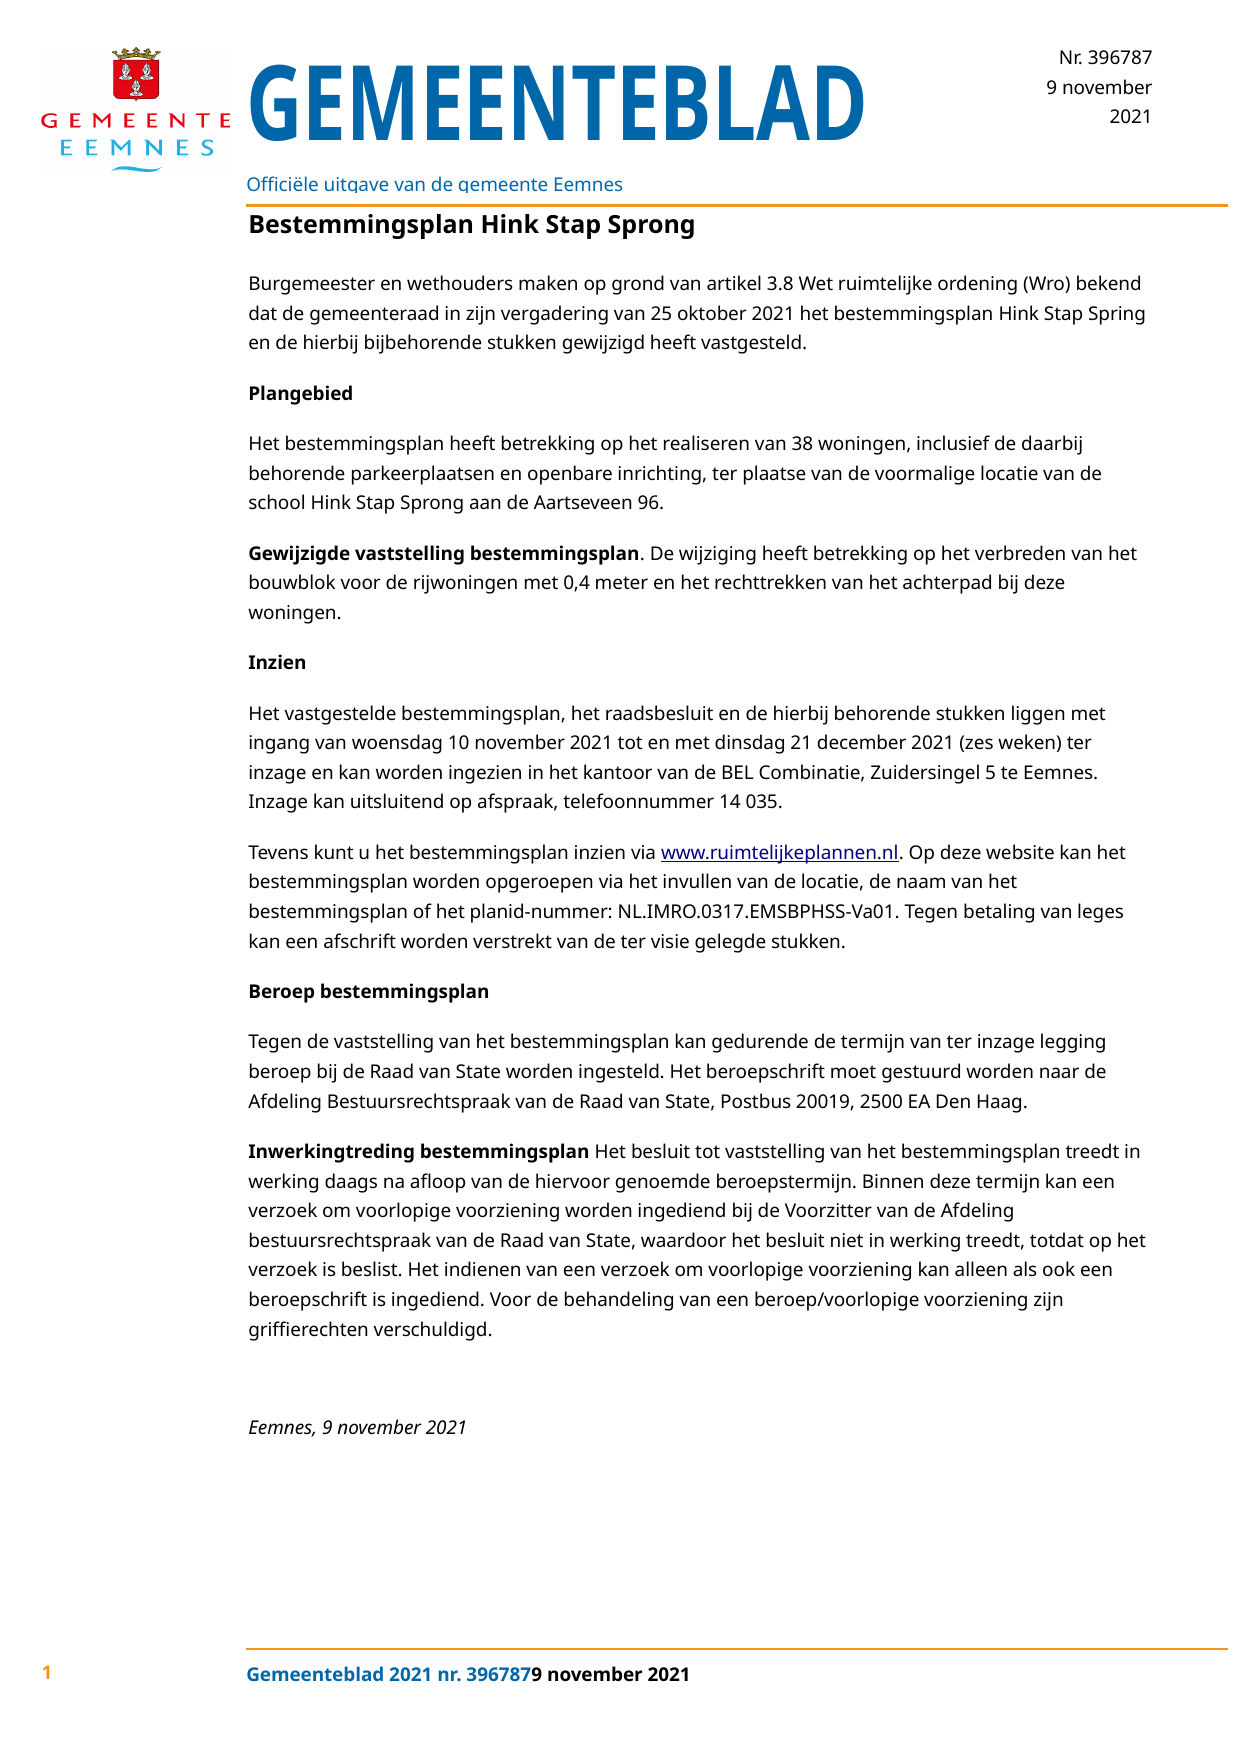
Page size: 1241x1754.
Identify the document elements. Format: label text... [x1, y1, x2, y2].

text Tevens kunt u het bestemmingsplan inzien via www.ruimtelijkeplannen.nl. Op deze website kan het bestemmingsplan worden opgeroepen via het invullen van de locatie, de naam van het bestemmingsplan of het planid-nummer: NL.IMRO.0317.EMSBPHSS-Va01. Tegen betaling van leges kan een afschrift worden verstrekt van de ter visie gelegde stukken. [248, 839, 1152, 953]
text Het vastgestelde bestemmingsplan, het raadsbesluit en de hierbij behorende stukken liggen met ingang van woensdag 10 november 2021 tot en met dinsdag 21 december 2021 (zes weken) ter inzage en kan worden ingezien in het kantoor van de BEL Combinatie, Zuidersingel 5 te Eemnes. Inzage kan uitsluitend op afspraak, telefoonnummer 14 035. [248, 700, 1152, 814]
text Inwerkingtreding bestemmingsplan Het besluit tot vaststelling van het bestemmingsplan treedt in werking daags na afloop van de hiervoor genoemde beroepstermijn. Binnen deze termijn kan een verzoek om voorlopige voorziening worden ingediend bij de Voorzitter van de Afdeling bestuursrechtspraak van de Raad van State, waardoor het besluit niet in werking treedt, totdat op het verzoek is beslist. Het indienen van een verzoek om voorlopige voorziening kan alleen als ook een beroepschrift is ingediend. Voor de behandeling van een beroep/voorlopige voorziening zijn griffierechten verschuldigd. [248, 1138, 1152, 1341]
text Het bestemmingsplan heeft betrekking op het realiseren van 38 woningen, inclusief de daarbij behorende parkeerplaatsen en openbare inrichting, ter plaatse van de voormalige locatie van de school Hink Stap Sprong aan de Aartseveen 96. [248, 430, 1152, 515]
picture [41, 47, 231, 172]
text Tegen de vaststelling van het bestemmingsplan kan gedurende de termijn van ter inzage legging beroep bij de Raad van State worden ingesteld. Het beroepschrift moet gestuurd worden naar de Afdeling Bestuursrechtspraak van de Raad van State, Postbus 20019, 2500 EA Den Haag. [248, 1029, 1152, 1113]
text Burgemeester en wethouders maken op grond van artikel 3.8 Wet ruimtelijke ordening (Wro) bekend dat de gemeenteraad in zijn vergadering van 25 oktober 2021 het bestemmingsplan Hink Stap Spring en de hierbij bijbehorende stukken gewijzigd heeft vastgesteld. [248, 270, 1152, 355]
text Bestemmingsplan Hink Stap Sprong [248, 207, 1152, 241]
text Beroep bestemmingsplan [248, 978, 1152, 1004]
text Eemnes, 9 november 2021 [248, 1414, 1152, 1440]
text Inzien [248, 649, 1152, 675]
text Gewijzigde vaststelling bestemmingsplan. De wijziging heeft betrekking op het verbreden van het bouwblok voor de rijwoningen met 0,4 meter en het rechttrekken van het achterpad bij deze woningen. [248, 540, 1152, 625]
text Plangebied [248, 380, 1152, 406]
